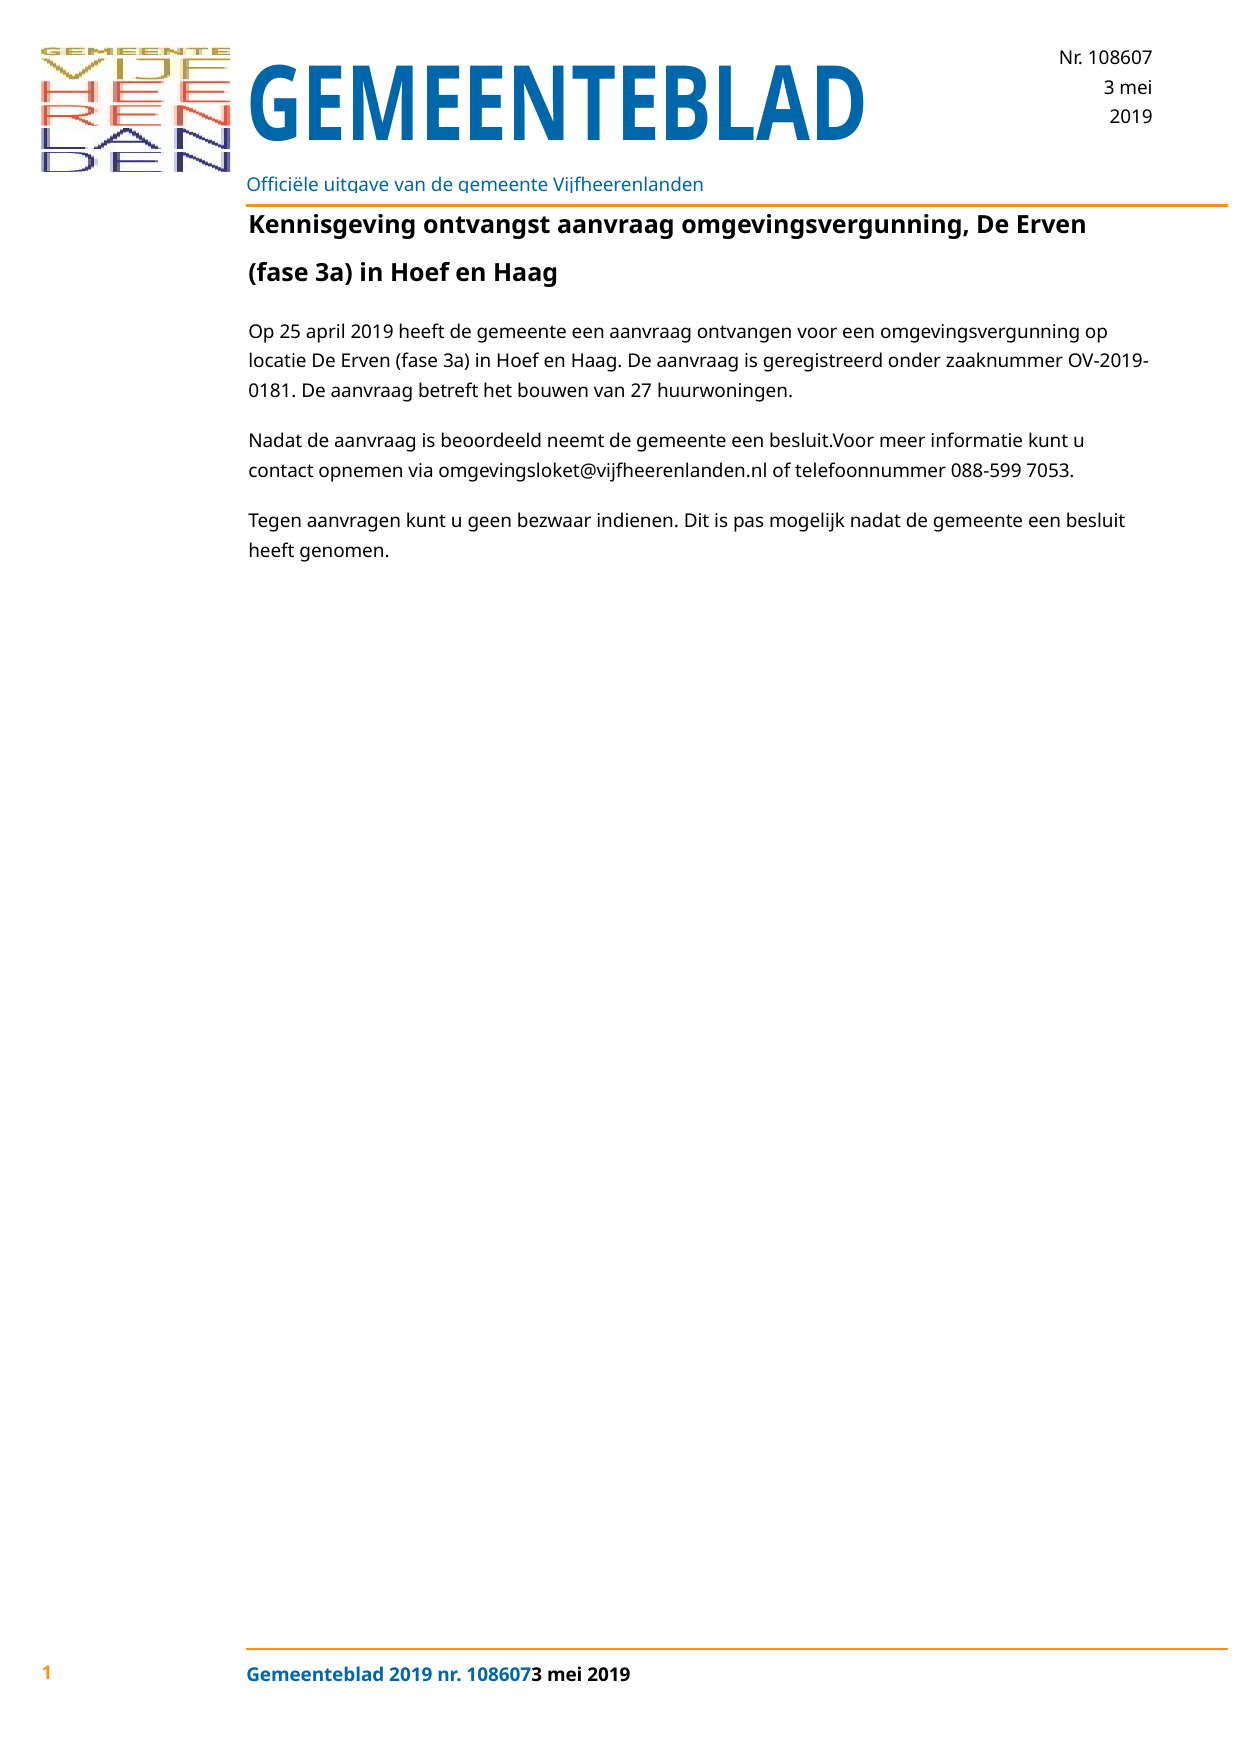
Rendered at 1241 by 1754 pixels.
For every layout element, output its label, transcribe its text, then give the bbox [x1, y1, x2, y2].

text Kennisgeving ontvangst aanvraag omgevingsvergunning, De Erven (fase 3a) in Hoef en Haag [248, 207, 1152, 288]
text Tegen aanvragen kunt u geen bezwaar indienen. Dit is pas mogelijk nadat de gemeente een besluit heeft genomen. [248, 507, 1152, 563]
text Op 25 april 2019 heeft de gemeente een aanvraag ontvangen voor een omgevingsvergunning op locatie De Erven (fase 3a) in Hoef en Haag. De aanvraag is geregistreerd onder zaaknummer OV-2019-0181. De aanvraag betreft het bouwen van 27 huurwoningen. [248, 318, 1152, 403]
picture [41, 47, 231, 172]
text Nadat de aanvraag is beoordeeld neemt de gemeente een besluit.Voor meer informatie kunt u contact opnemen via omgevingsloket@vijfheerenlanden.nl of telefoonnummer 088-599 7053. [248, 427, 1152, 483]
